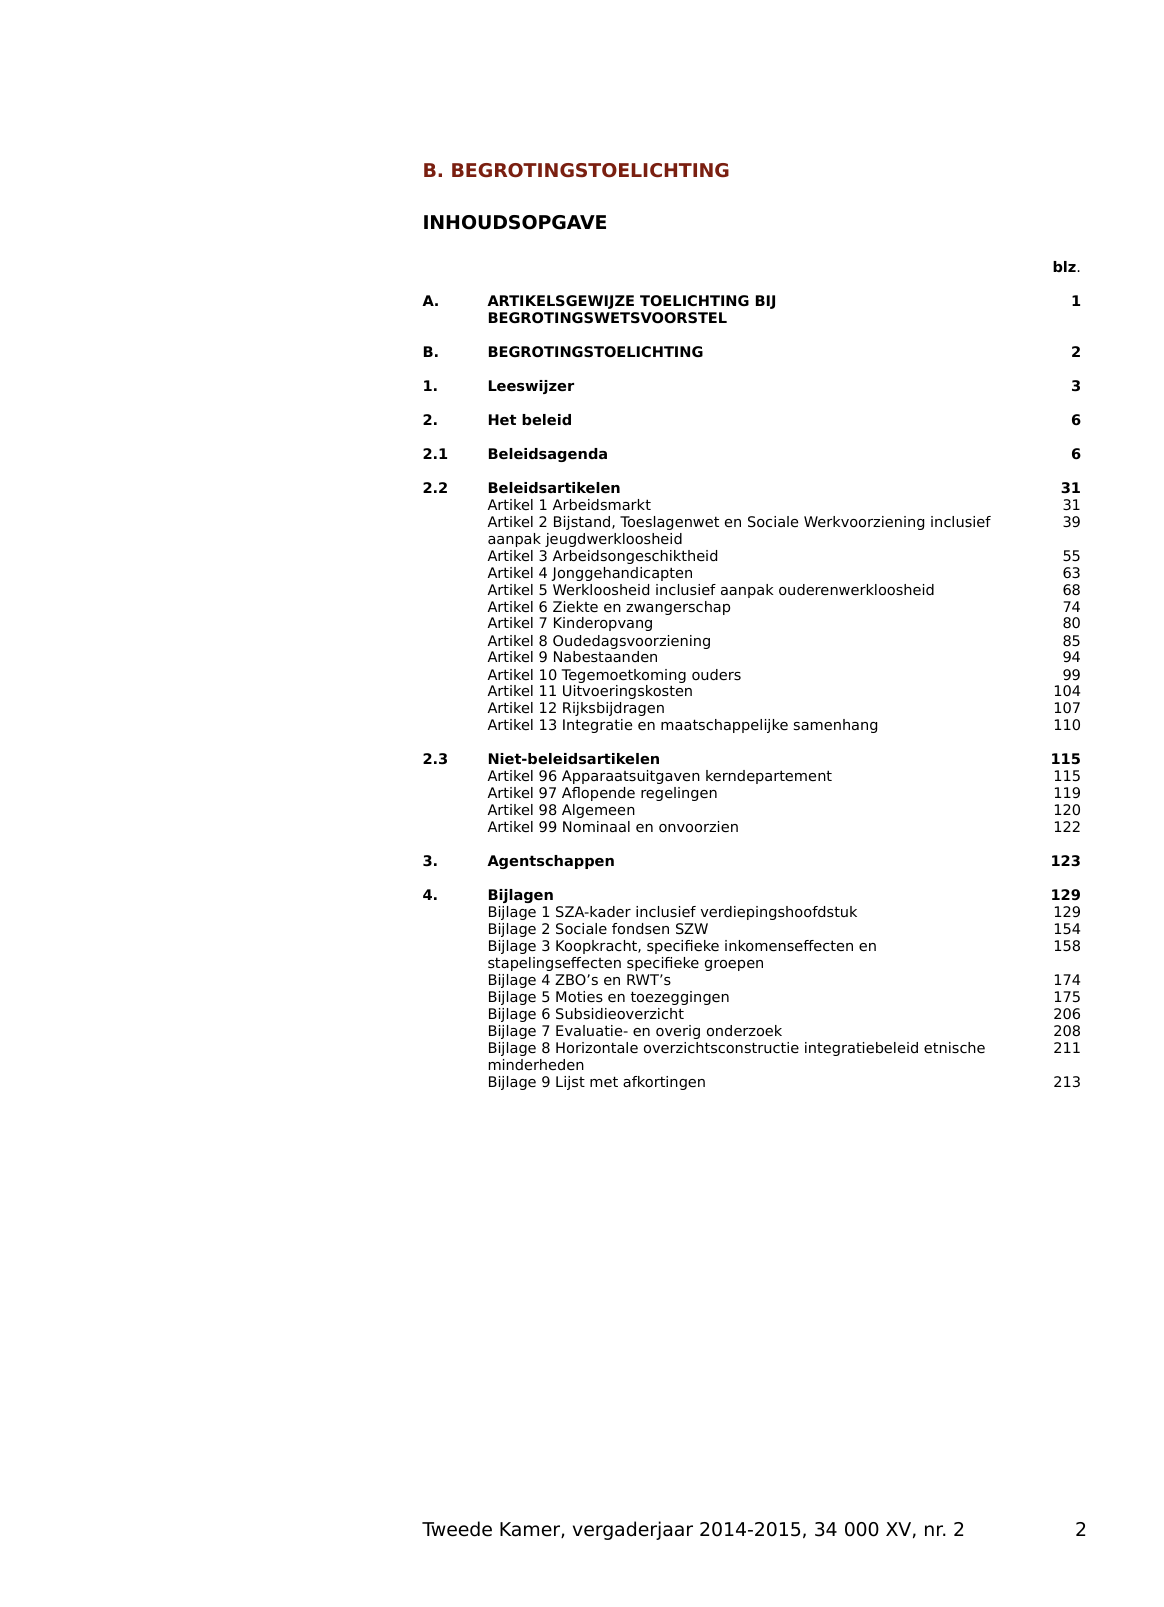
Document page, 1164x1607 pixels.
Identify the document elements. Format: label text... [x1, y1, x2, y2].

table_cell [1013, 361, 1087, 378]
table_cell [1013, 463, 1087, 479]
table_cell [481, 276, 1013, 293]
table_cell [422, 361, 481, 378]
table_cell [481, 836, 1013, 853]
table_cell [422, 581, 481, 598]
table_cell Beleidsartikelen [481, 480, 1013, 497]
table_cell [1013, 836, 1087, 853]
table_cell Het beleid [481, 412, 1013, 429]
table_cell 68 [1013, 581, 1087, 598]
table_cell 2.1 [422, 446, 481, 463]
table_cell [422, 768, 481, 785]
table_cell 107 [1013, 700, 1087, 717]
table_cell Artikel 96 Apparaatsuitgaven kerndepartement [481, 768, 1013, 785]
table_cell [422, 548, 481, 564]
table_cell 39 [1013, 514, 1087, 547]
table_cell Artikel 9 Nabestaanden [481, 649, 1013, 666]
table_cell Artikel 11 Uitvoeringskosten [481, 683, 1013, 700]
table_cell [422, 463, 481, 479]
table_header [481, 259, 1013, 276]
table_cell 1. [422, 378, 481, 395]
table_cell [422, 633, 481, 649]
table_cell [422, 1023, 481, 1040]
table_cell [422, 666, 481, 683]
table_cell [481, 870, 1013, 887]
table_cell 123 [1013, 853, 1087, 870]
table_cell [422, 700, 481, 717]
table_cell Leeswijzer [481, 378, 1013, 395]
table_cell 129 [1013, 887, 1087, 904]
table_cell [422, 904, 481, 921]
table_cell [422, 870, 481, 887]
table_cell [481, 463, 1013, 479]
table_cell [1013, 870, 1087, 887]
table_cell [422, 836, 481, 853]
table_cell 6 [1013, 412, 1087, 429]
table_cell 74 [1013, 599, 1087, 615]
table_cell Niet-beleidsartikelen [481, 751, 1013, 768]
table_cell Bijlage 4 ZBO’s en RWT’s [481, 972, 1013, 989]
table_cell 55 [1013, 548, 1087, 564]
table_cell [422, 429, 481, 446]
table_cell Bijlage 5 Moties en toezeggingen [481, 989, 1013, 1006]
table_cell 208 [1013, 1023, 1087, 1040]
table_header blz. [1013, 259, 1087, 276]
table_cell A. [422, 293, 481, 327]
table_cell 2.2 [422, 480, 481, 497]
table_cell [422, 785, 481, 802]
table_cell 120 [1013, 802, 1087, 819]
table_cell [422, 921, 481, 938]
table_cell Artikel 12 Rijksbijdragen [481, 700, 1013, 717]
table_cell 174 [1013, 972, 1087, 989]
table_cell Bijlage 6 Subsidieoverzicht [481, 1006, 1013, 1023]
table_cell 6 [1013, 446, 1087, 463]
table_cell BEGROTINGSTOELICHTING [481, 344, 1013, 361]
table_cell 94 [1013, 649, 1087, 666]
table_cell Artikel 3 Arbeidsongeschiktheid [481, 548, 1013, 564]
table_cell 213 [1013, 1074, 1087, 1091]
table_cell [422, 1040, 481, 1074]
table_cell B. [422, 344, 481, 361]
table_cell Bijlagen [481, 887, 1013, 904]
table_cell Artikel 10 Tegemoetkoming ouders [481, 666, 1013, 683]
table_cell [422, 599, 481, 615]
table_cell [481, 361, 1013, 378]
table_cell Bijlage 7 Evaluatie- en overig onderzoek [481, 1023, 1013, 1040]
subtitle INHOUDSOPGAVE [422, 212, 1087, 234]
table_cell Artikel 13 Integratie en maatschappelijke samenhang [481, 717, 1013, 734]
table_cell 3. [422, 853, 481, 870]
table_cell 80 [1013, 615, 1087, 632]
table_cell 99 [1013, 666, 1087, 683]
table_cell Artikel 5 Werkloosheid inclusief aanpak ouderenwerkloosheid [481, 581, 1013, 598]
table_cell 2. [422, 412, 481, 429]
table_cell Bijlage 8 Horizontale overzichtsconstructie integratiebeleid etnische minderheden [481, 1040, 1013, 1074]
table_cell 158 [1013, 938, 1087, 972]
table_cell Artikel 2 Bijstand, Toeslagenwet en Sociale Werkvoorziening inclusief aanpak jeugdwerkloosheid [481, 514, 1013, 547]
table_cell [422, 972, 481, 989]
table_cell 110 [1013, 717, 1087, 734]
table_cell [422, 717, 481, 734]
table_cell 115 [1013, 768, 1087, 785]
table_cell 3 [1013, 378, 1087, 395]
table_cell [422, 327, 481, 344]
table_cell [481, 395, 1013, 412]
table_cell [422, 802, 481, 819]
table_cell 206 [1013, 1006, 1087, 1023]
table_cell 63 [1013, 565, 1087, 581]
table_cell 115 [1013, 751, 1087, 768]
table_cell [422, 938, 481, 972]
table_cell [422, 497, 481, 513]
table_cell [422, 615, 481, 632]
table_header [422, 259, 481, 276]
table_cell Artikel 8 Oudedagsvoorziening [481, 633, 1013, 649]
table_cell [1013, 276, 1087, 293]
table_cell 1 [1013, 293, 1087, 327]
table_cell 85 [1013, 633, 1087, 649]
table_cell 2 [1013, 344, 1087, 361]
table_cell Bijlage 2 Sociale fondsen SZW [481, 921, 1013, 938]
table_cell Artikel 4 Jonggehandicapten [481, 565, 1013, 581]
table_cell 2.3 [422, 751, 481, 768]
table_cell Bijlage 9 Lijst met afkortingen [481, 1074, 1013, 1091]
table_cell 119 [1013, 785, 1087, 802]
table_cell 104 [1013, 683, 1087, 700]
table_cell Bijlage 1 SZA-kader inclusief verdiepingshoofdstuk [481, 904, 1013, 921]
subtitle B. BEGROTINGSTOELICHTING [422, 160, 1087, 182]
table_cell 122 [1013, 819, 1087, 836]
table_cell [422, 734, 481, 751]
table_cell Artikel 99 Nominaal en onvoorzien [481, 819, 1013, 836]
table_cell ARTIKELSGEWIJZE TOELICHTING BIJ BEGROTINGSWETSVOORSTEL [481, 293, 1013, 327]
table_cell [422, 565, 481, 581]
table_cell [481, 429, 1013, 446]
table_cell [422, 1006, 481, 1023]
table_cell Artikel 6 Ziekte en zwangerschap [481, 599, 1013, 615]
table_cell 175 [1013, 989, 1087, 1006]
table_cell 129 [1013, 904, 1087, 921]
table_cell Artikel 97 Aflopende regelingen [481, 785, 1013, 802]
table_cell Artikel 98 Algemeen [481, 802, 1013, 819]
table_cell [422, 395, 481, 412]
table_cell [422, 649, 481, 666]
table_cell 31 [1013, 480, 1087, 497]
table_cell [1013, 429, 1087, 446]
table_cell Artikel 1 Arbeidsmarkt [481, 497, 1013, 513]
table_cell [422, 276, 481, 293]
table_cell [1013, 734, 1087, 751]
table_cell [422, 1074, 481, 1091]
table_cell Artikel 7 Kinderopvang [481, 615, 1013, 632]
table_cell 211 [1013, 1040, 1087, 1074]
table_cell [422, 819, 481, 836]
table_cell 31 [1013, 497, 1087, 513]
table_cell [422, 683, 481, 700]
table_cell [481, 734, 1013, 751]
table_cell Agentschappen [481, 853, 1013, 870]
table_cell [422, 989, 481, 1006]
table_cell [481, 327, 1013, 344]
table_cell [422, 514, 481, 547]
table_cell [1013, 327, 1087, 344]
table_cell 154 [1013, 921, 1087, 938]
table_cell Bijlage 3 Koopkracht, specifieke inkomenseffecten en stapelingseffecten specifieke groepen [481, 938, 1013, 972]
table_cell [1013, 395, 1087, 412]
table_cell 4. [422, 887, 481, 904]
table_cell Beleidsagenda [481, 446, 1013, 463]
